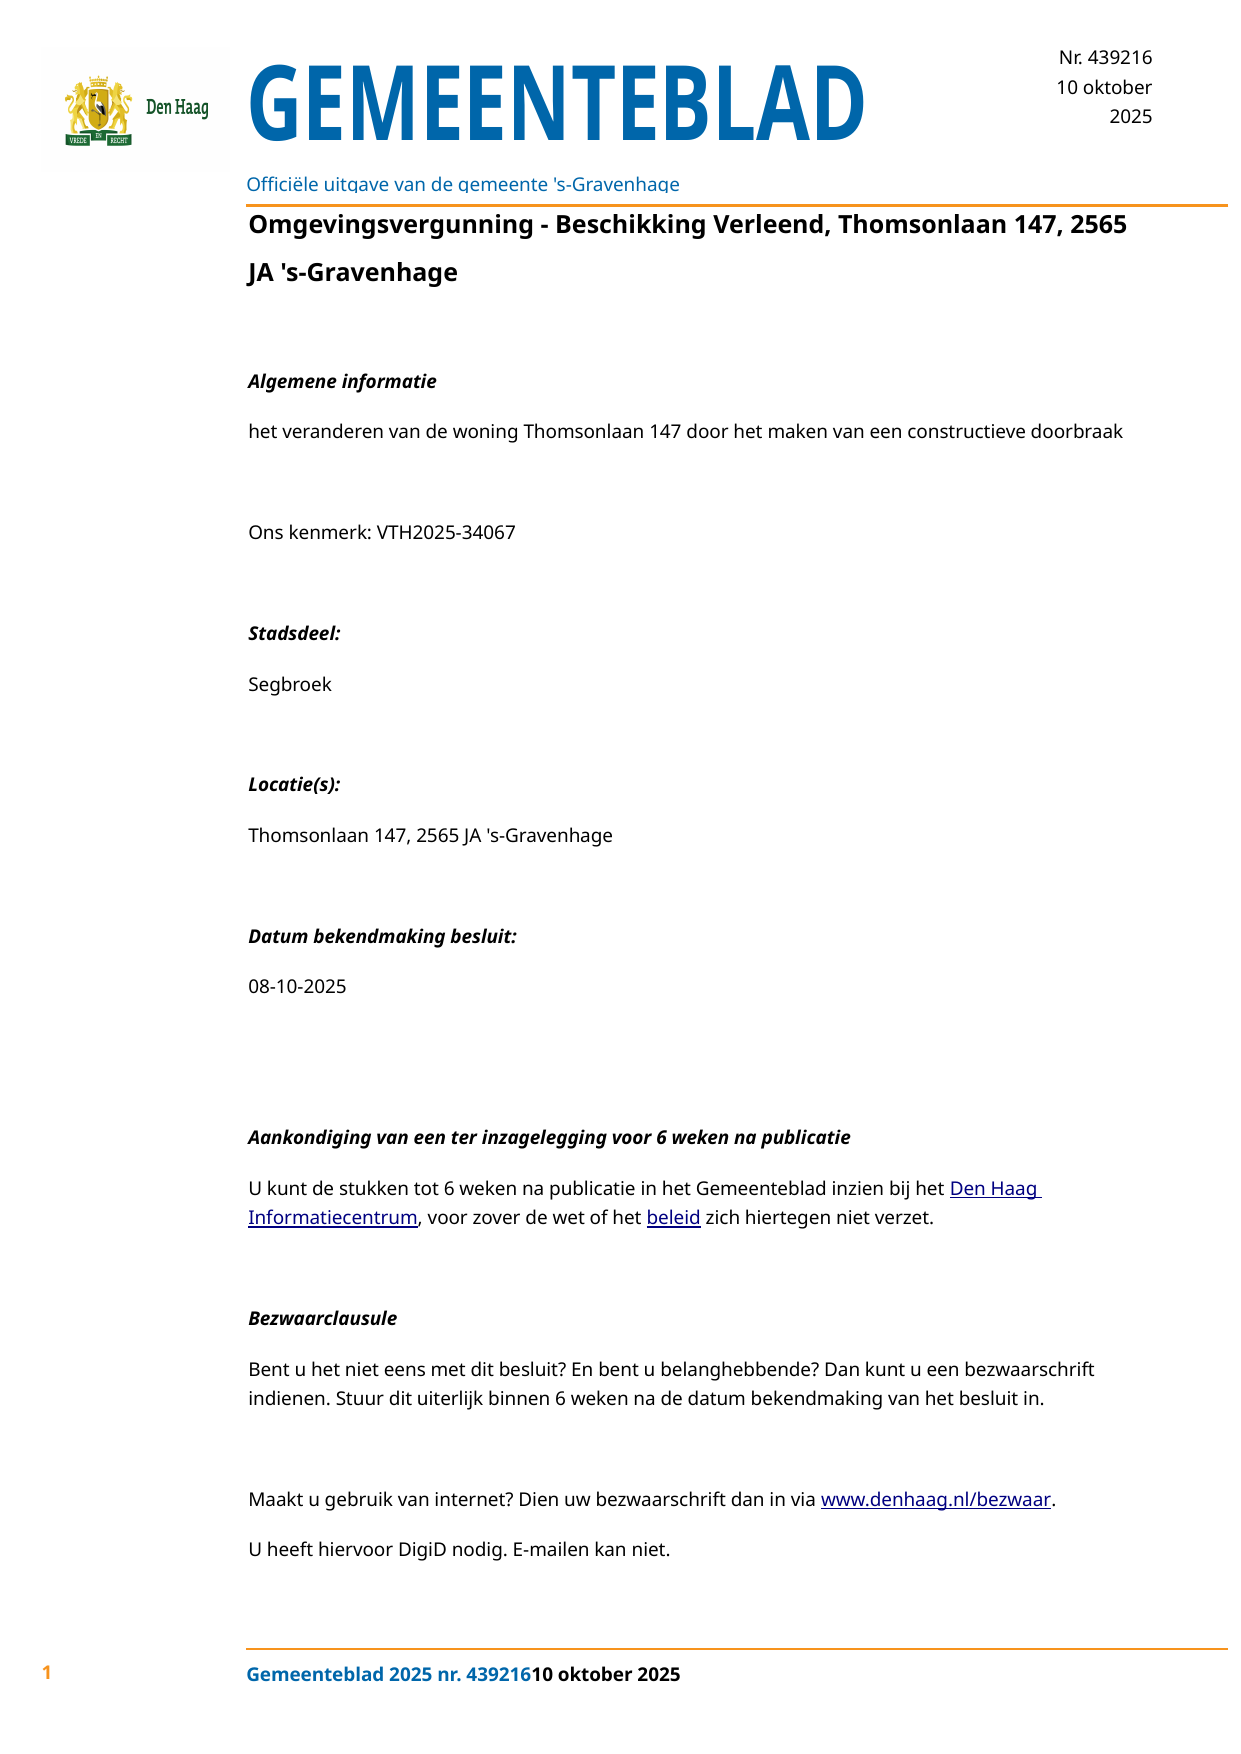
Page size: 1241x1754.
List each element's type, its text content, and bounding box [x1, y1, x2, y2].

text Bent u het niet eens met dit besluit? En bent u belanghebbende? Dan kunt u een bezwaarschrift indienen. Stuur dit uiterlijk binnen 6 weken na de datum bekendmaking van het besluit in. [248, 1356, 1152, 1411]
text U kunt de stukken tot 6 weken na publicatie in het Gemeenteblad inzien bij het Den Haag Informatiecentrum, voor zover de wet of het beleid zich hiertegen niet verzet. [248, 1175, 1152, 1230]
text Algemene informatie [248, 368, 1152, 394]
text Thomsonlaan 147, 2565 JA 's-Gravenhage [248, 822, 1152, 848]
text Stadsdeel: [248, 620, 1152, 646]
text Aankondiging van een ter inzagelegging voor 6 weken na publicatie [248, 1124, 1152, 1150]
text 08-10-2025 [248, 973, 1152, 999]
text Locatie(s): [248, 772, 1152, 797]
text Omgevingsvergunning - Beschikking Verleend, Thomsonlaan 147, 2565 JA 's-Gravenhage [248, 207, 1152, 288]
text Maakt u gebruik van internet? Dien uw bezwaarschrift dan in via www.denhaag.nl/bezwaar. [248, 1486, 1152, 1512]
text het veranderen van de woning Thomsonlaan 147 door het maken van een constructieve doorbraak [248, 419, 1152, 444]
text Datum bekendmaking besluit: [248, 923, 1152, 949]
text Segbroek [248, 671, 1152, 697]
text Bezwaarclausule [248, 1305, 1152, 1331]
text Ons kenmerk: VTH2025-34067 [248, 519, 1152, 545]
picture [41, 47, 231, 172]
text U heeft hiervoor DigiD nodig. E-mailen kan niet. [248, 1537, 1152, 1562]
